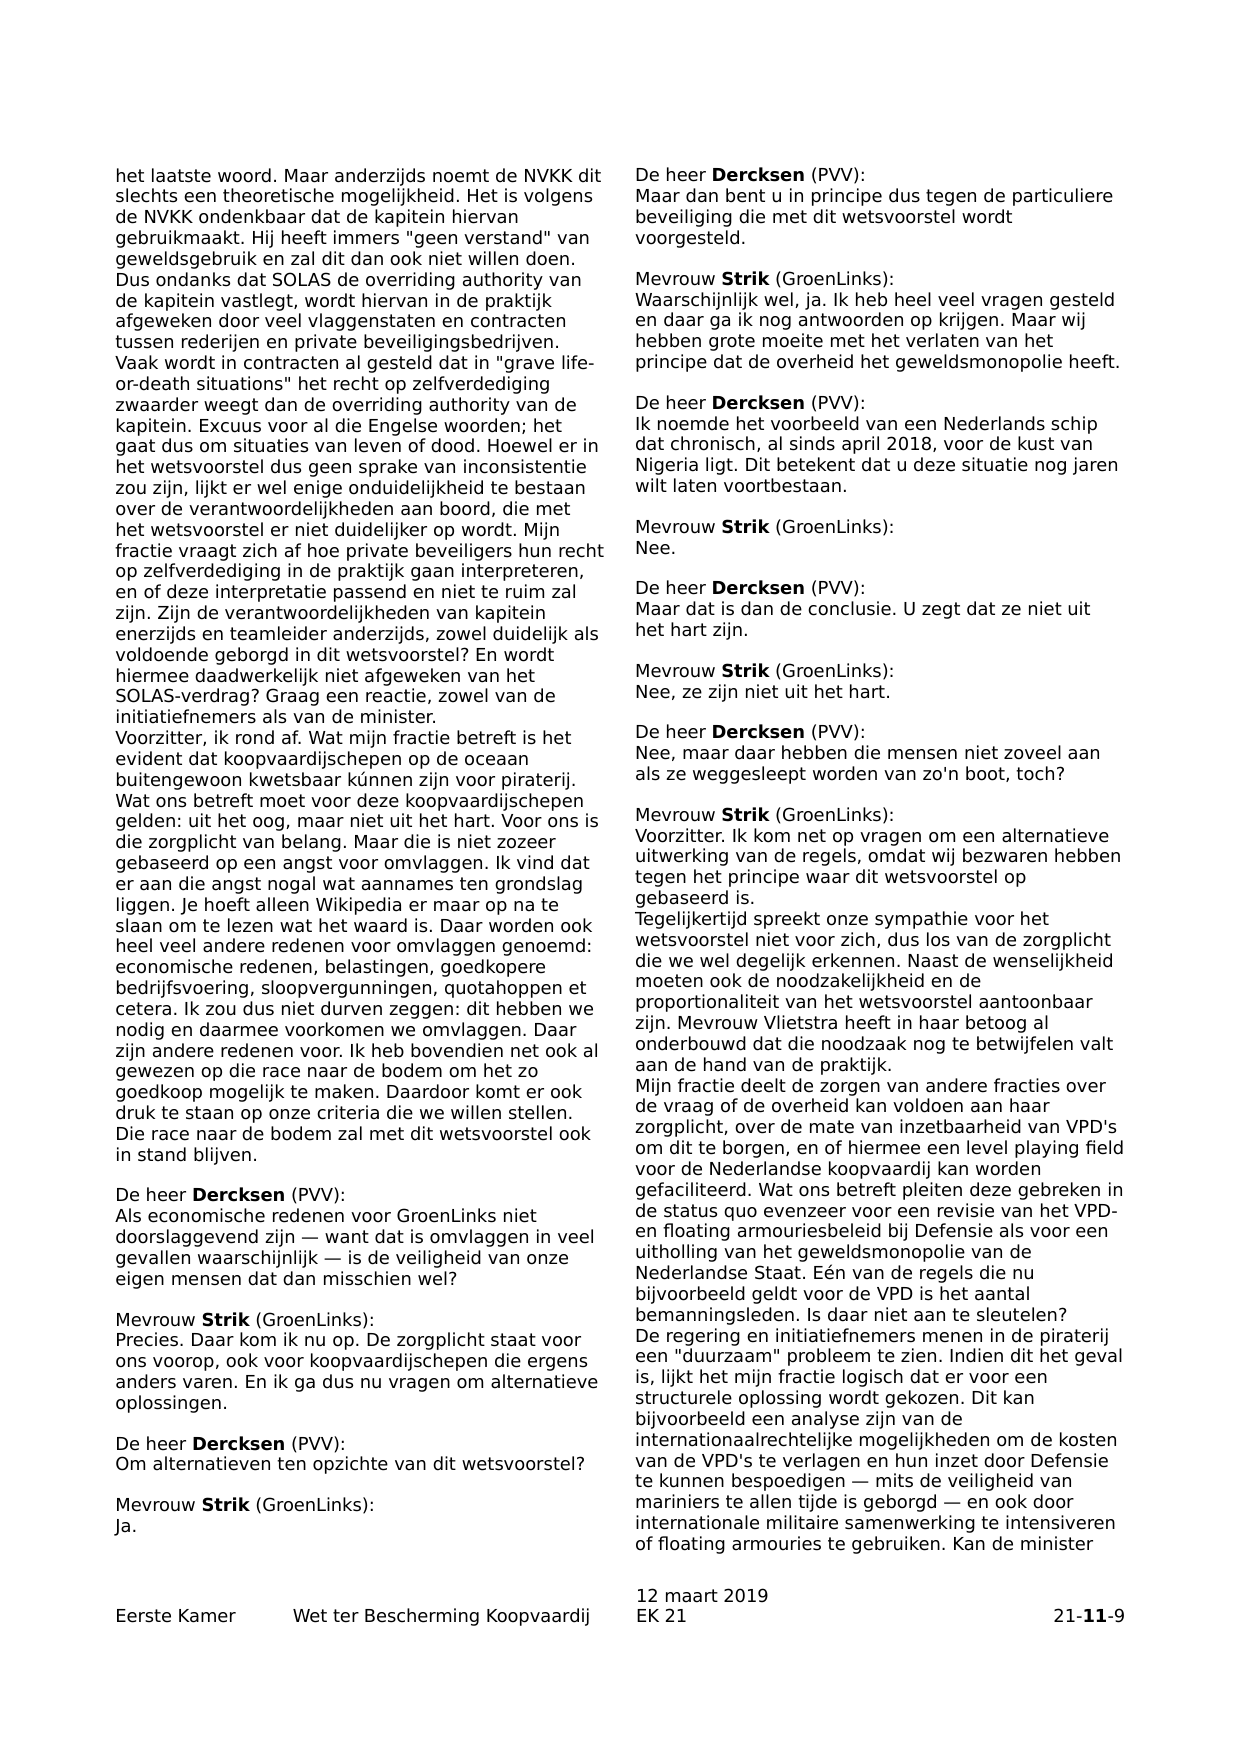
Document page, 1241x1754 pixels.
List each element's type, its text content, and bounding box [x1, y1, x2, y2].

text Voorzitter, ik rond af. Wat mijn fractie betreft is het evident dat koopvaardijschepen op de oceaan buitengewoon kwetsbaar kúnnen zijn voor piraterij. Wat ons betreft moet voor deze koopvaardijschepen gelden: uit het oog, maar niet uit het hart. Voor ons is die zorgplicht van belang. Maar die is niet zozeer gebaseerd op een angst voor omvlaggen. Ik vind dat er aan die angst nogal wat aannames ten grondslag liggen. Je hoeft alleen Wikipedia er maar op na te slaan om te lezen wat het waard is. Daar worden ook heel veel andere redenen voor omvlaggen genoemd: economische redenen, belastingen, goedkopere bedrijfsvoering, sloopvergunningen, quotahoppen et cetera. Ik zou dus niet durven zeggen: dit hebben we nodig en daarmee voorkomen we omvlaggen. Daar zijn andere redenen voor. Ik heb bovendien net ook al gewezen op die race naar de bodem om het zo goedkoop mogelijk te maken. Daardoor komt er ook druk te staan op onze criteria die we willen stellen. Die race naar de bodem zal met dit wetsvoorstel ook in stand blijven. [115, 728, 605, 1165]
text Tegelijkertijd spreekt onze sympathie voor het wetsvoorstel niet voor zich, dus los van de zorgplicht die we wel degelijk erkennen. Naast de wenselijkheid moeten ook de noodzakelijkheid en de proportionaliteit van het wetsvoorstel aantoonbaar zijn. Mevrouw Vlietstra heeft in haar betoog al onderbouwd dat die noodzaak nog te betwijfelen valt aan de hand van de praktijk. [635, 909, 1125, 1075]
text Waarschijnlijk wel, ja. Ik heb heel veel vragen gesteld en daar ga ik nog antwoorden op krijgen. Maar wij hebben grote moeite met het verlaten van het principe dat de overheid het geweldsmonopolie heeft. [635, 289, 1125, 373]
text Om alternatieven ten opzichte van dit wetsvoorstel? [115, 1454, 605, 1475]
text Mijn fractie deelt de zorgen van andere fracties over de vraag of de overheid kan voldoen aan haar zorgplicht, over de mate van inzetbaarheid van VPD's om dit te borgen, en of hiermee een level playing field voor de Nederlandse koopvaardij kan worden gefaciliteerd. Wat ons betreft pleiten deze gebreken in de status quo evenzeer voor een revisie van het VPD- en floating armouriesbeleid bij Defensie als voor een uitholling van het geweldsmonopolie van de Nederlandse Staat. Eén van de regels die nu bijvoorbeeld geldt voor de VPD is het aantal bemanningsleden. Is daar niet aan te sleutelen? [635, 1075, 1125, 1325]
text De regering en initiatiefnemers menen in de piraterij een "duurzaam" probleem te zien. Indien dit het geval is, lijkt het mijn fractie logisch dat er voor een structurele oplossing wordt gekozen. Dit kan bijvoorbeeld een analyse zijn van de internationaalrechtelijke mogelijkheden om de kosten van de VPD's te verlagen en hun inzet door Defensie te kunnen bespoedigen — mits de veiligheid van mariniers te allen tijde is geborgd — en ook door internationale militaire samenwerking te intensiveren of floating armouries te gebruiken. Kan de minister [635, 1325, 1125, 1554]
text Mevrouw Strik (GroenLinks): [635, 268, 1125, 289]
text Voorzitter. Ik kom net op vragen om een alternatieve uitwerking van de regels, omdat wij bezwaren hebben tegen het principe waar dit wetsvoorstel op gebaseerd is. [635, 825, 1125, 909]
text De heer Dercksen (PVV): [635, 722, 1125, 743]
text Mevrouw Strik (GroenLinks): [635, 517, 1125, 537]
text het laatste woord. Maar anderzijds noemt de NVKK dit slechts een theoretische mogelijkheid. Het is volgens de NVKK ondenkbaar dat de kapitein hiervan gebruikmaakt. Hij heeft immers "geen verstand" van geweldsgebruik en zal dit dan ook niet willen doen. [115, 165, 605, 269]
text De heer Dercksen (PVV): [635, 393, 1125, 413]
text Mevrouw Strik (GroenLinks): [115, 1309, 605, 1330]
text Nee. [635, 537, 1125, 558]
text Mevrouw Strik (GroenLinks): [635, 804, 1125, 825]
text De heer Dercksen (PVV): [115, 1185, 605, 1206]
text De heer Dercksen (PVV): [115, 1433, 605, 1454]
text Als economische redenen voor GroenLinks niet doorslaggevend zijn — want dat is omvlaggen in veel gevallen waarschijnlijk — is de veiligheid van onze eigen mensen dat dan misschien wel? [115, 1206, 605, 1289]
text Dus ondanks dat SOLAS de overriding authority van de kapitein vastlegt, wordt hiervan in de praktijk afgeweken door veel vlaggenstaten en contracten tussen rederijen en private beveiligingsbedrijven. Vaak wordt in contracten al gesteld dat in "grave life-or-death situations" het recht op zelfverdediging zwaarder weegt dan de overriding authority van de kapitein. Excuus voor al die Engelse woorden; het gaat dus om situaties van leven of dood. Hoewel er in het wetsvoorstel dus geen sprake van inconsistentie zou zijn, lijkt er wel enige onduidelijkheid te bestaan over de verantwoordelijkheden aan boord, die met het wetsvoorstel er niet duidelijker op wordt. Mijn fractie vraagt zich af hoe private beveiligers hun recht op zelfverdediging in de praktijk gaan interpreteren, en of deze interpretatie passend en niet te ruim zal zijn. Zijn de verantwoordelijkheden van kapitein enerzijds en teamleider anderzijds, zowel duidelijk als voldoende geborgd in dit wetsvoorstel? En wordt hiermee daadwerkelijk niet afgeweken van het SOLAS-verdrag? Graag een reactie, zowel van de initiatiefnemers als van de minister. [115, 269, 605, 728]
text De heer Dercksen (PVV): [635, 578, 1125, 599]
text Maar dat is dan de conclusie. U zegt dat ze niet uit het hart zijn. [635, 599, 1125, 641]
text Maar dan bent u in principe dus tegen de particuliere beveiliging die met dit wetsvoorstel wordt voorgesteld. [635, 186, 1125, 248]
text De heer Dercksen (PVV): [635, 165, 1125, 186]
text Mevrouw Strik (GroenLinks): [635, 661, 1125, 681]
text Ja. [115, 1516, 605, 1537]
text Ik noemde het voorbeeld van een Nederlands schip dat chronisch, al sinds april 2018, voor de kust van Nigeria ligt. Dit betekent dat u deze situatie nog jaren wilt laten voortbestaan. [635, 413, 1125, 497]
text Nee, maar daar hebben die mensen niet zoveel aan als ze weggesleept worden van zo'n boot, toch? [635, 743, 1125, 784]
text Mevrouw Strik (GroenLinks): [115, 1495, 605, 1516]
text Nee, ze zijn niet uit het hart. [635, 681, 1125, 702]
text Precies. Daar kom ik nu op. De zorgplicht staat voor ons voorop, ook voor koopvaardijschepen die ergens anders varen. En ik ga dus nu vragen om alternatieve oplossingen. [115, 1330, 605, 1413]
